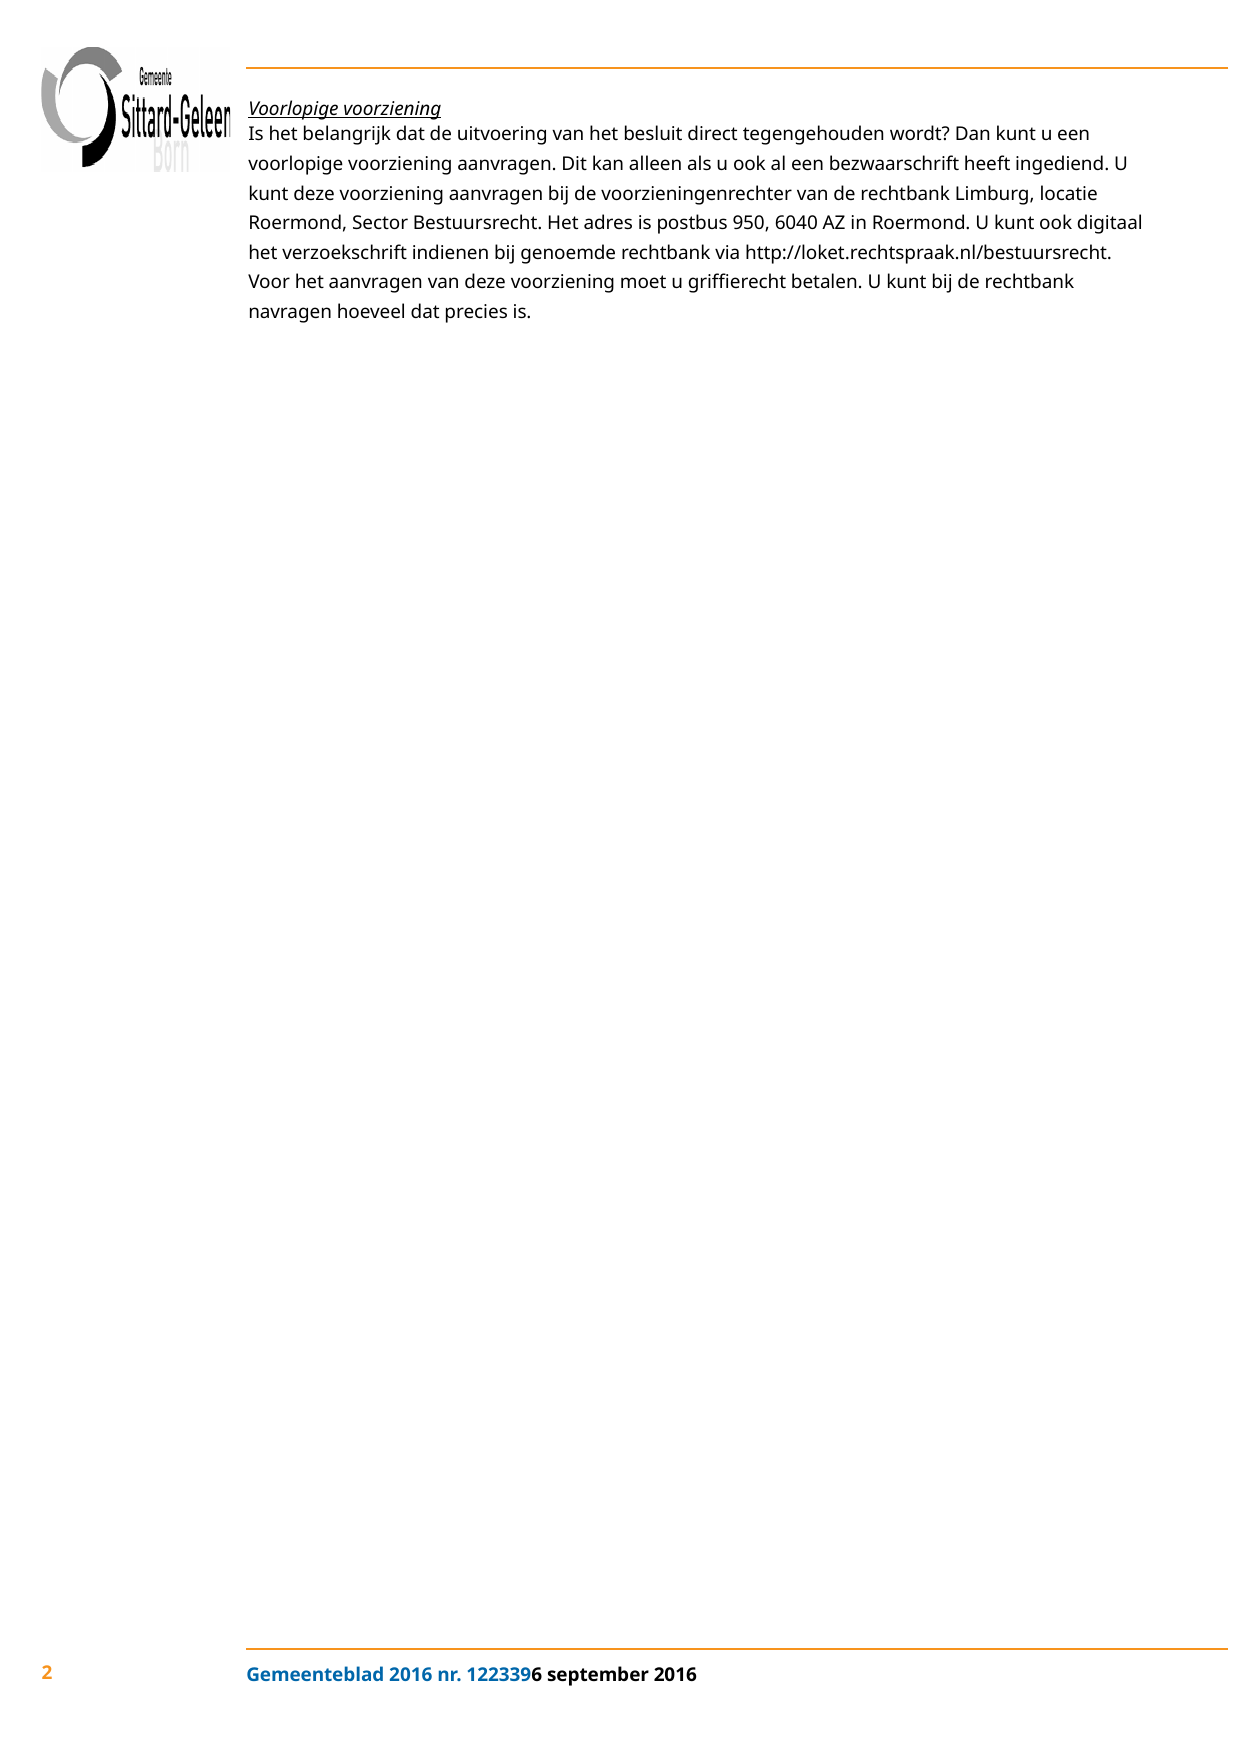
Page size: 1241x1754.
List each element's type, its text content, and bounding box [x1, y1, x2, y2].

picture [41, 47, 231, 172]
text Voorlopige voorziening [248, 95, 1152, 121]
text Is het belangrijk dat de uitvoering van het besluit direct tegengehouden wordt? Dan kunt u een voorlopige voorziening aanvragen. Dit kan alleen als u ook al een bezwaarschrift heeft ingediend. U kunt deze voorziening aanvragen bij de voorzieningenrechter van de rechtbank Limburg, locatie Roermond, Sector Bestuursrecht. Het adres is postbus 950, 6040 AZ in Roermond. U kunt ook digitaal het verzoekschrift indienen bij genoemde rechtbank via http://loket.rechtspraak.nl/bestuursrecht. Voor het aanvragen van deze voorziening moet u griffierecht betalen. U kunt bij de rechtbank navragen hoeveel dat precies is. [248, 121, 1152, 324]
